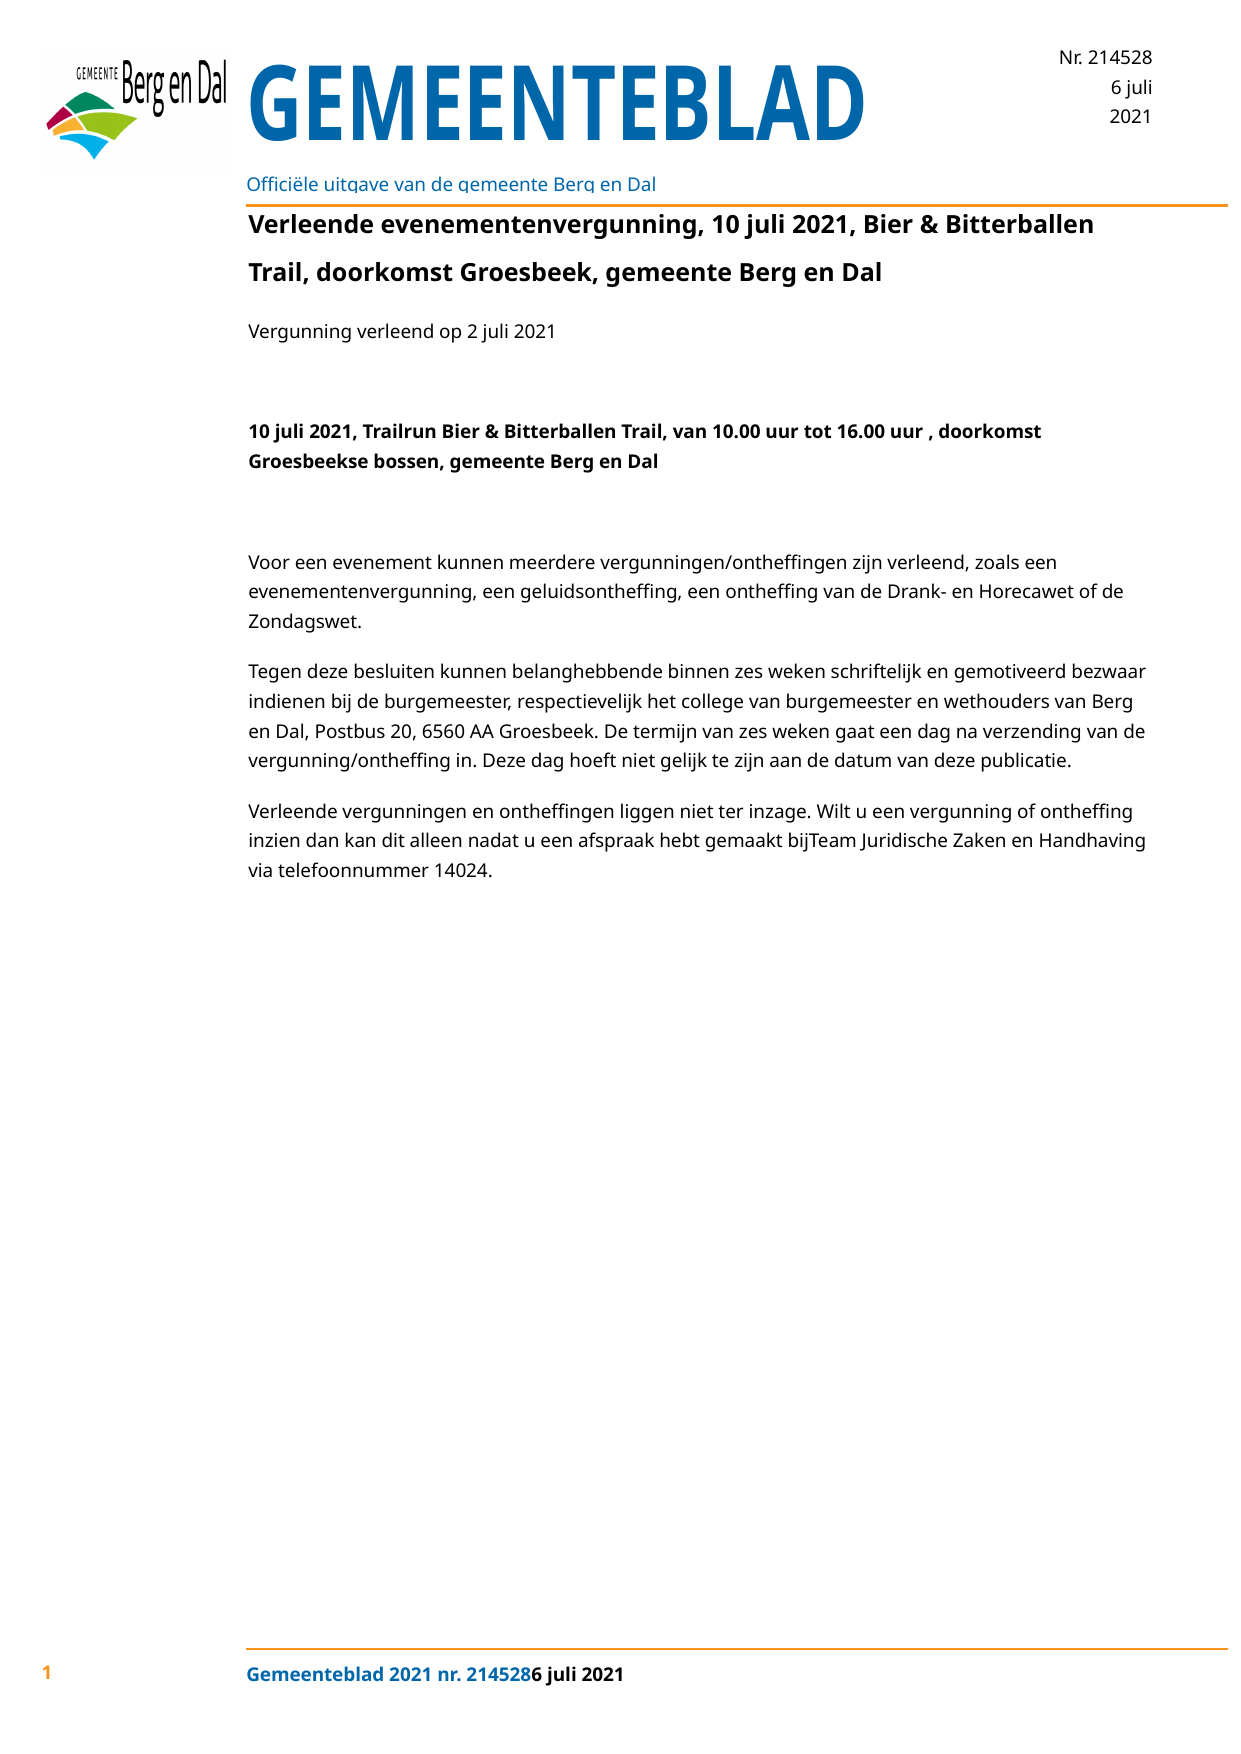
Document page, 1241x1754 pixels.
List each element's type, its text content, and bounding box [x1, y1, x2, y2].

picture [41, 47, 231, 172]
text 10 juli 2021, Trailrun Bier & Bitterballen Trail, van 10.00 uur tot 16.00 uur , doorkomst Groesbeekse bossen, gemeente Berg en Dal [248, 419, 1152, 474]
text Verleende vergunningen en ontheffingen liggen niet ter inzage. Wilt u een vergunning of ontheffing inzien dan kan dit alleen nadat u een afspraak hebt gemaakt bijTeam Juridische Zaken en Handhaving via telefoonnummer 14024. [248, 798, 1152, 883]
text Voor een evenement kunnen meerdere vergunningen/ontheffingen zijn verleend, zoals een evenementenvergunning, een geluidsontheffing, een ontheffing van de Drank- en Horecawet of de Zondagswet. [248, 549, 1152, 634]
text Tegen deze besluiten kunnen belanghebbende binnen zes weken schriftelijk en gemotiveerd bezwaar indienen bij de burgemeester, respectievelijk het college van burgemeester en wethouders van Berg en Dal, Postbus 20, 6560 AA Groesbeek. De termijn van zes weken gaat een dag na verzending van de vergunning/ontheffing in. Deze dag hoeft niet gelijk te zijn aan de datum van deze publicatie. [248, 659, 1152, 773]
text Verleende evenementenvergunning, 10 juli 2021, Bier & Bitterballen Trail, doorkomst Groesbeek, gemeente Berg en Dal [248, 207, 1152, 288]
text Vergunning verleend op 2 juli 2021 [248, 318, 1152, 344]
